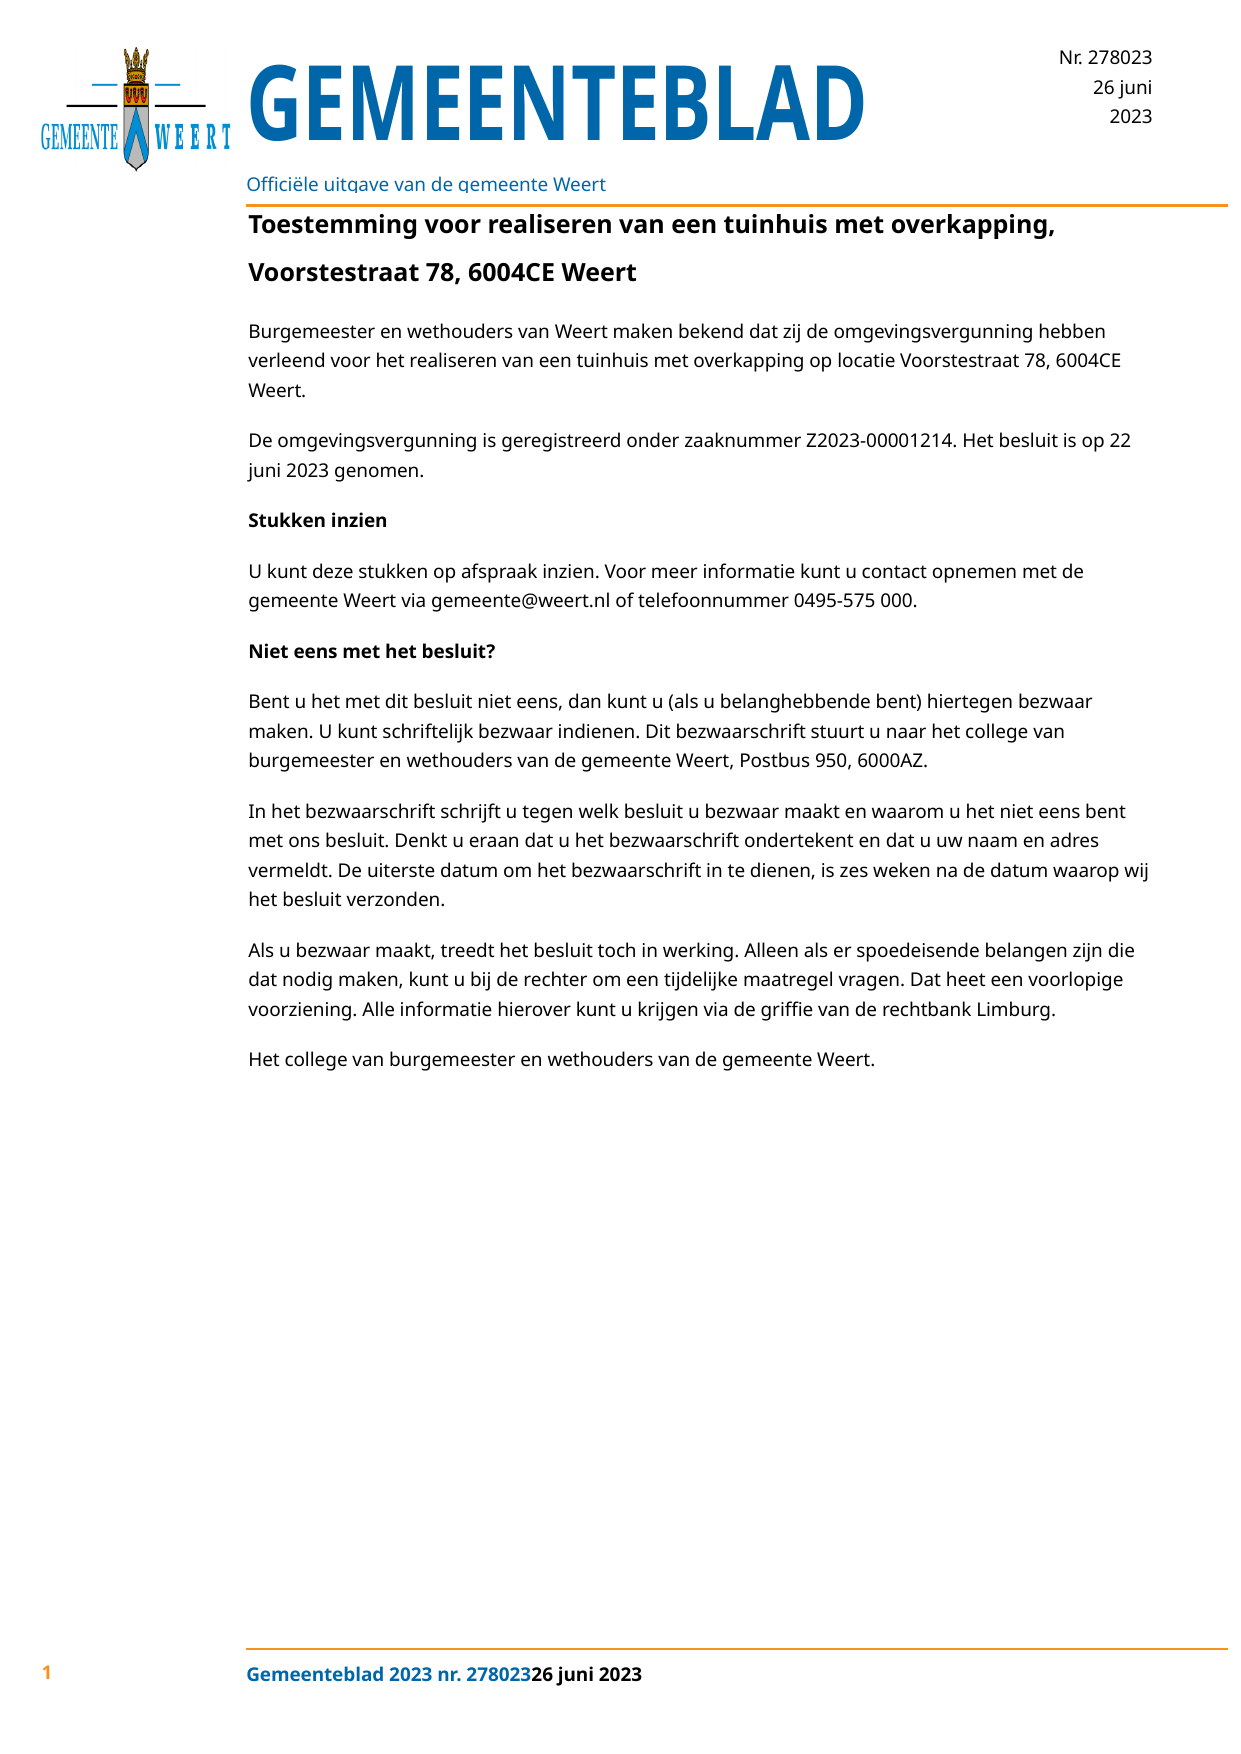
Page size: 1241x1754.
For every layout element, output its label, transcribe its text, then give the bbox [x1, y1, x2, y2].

text Niet eens met het besluit? [248, 638, 1152, 664]
text Als u bezwaar maakt, treedt het besluit toch in werking. Alleen als er spoedeisende belangen zijn die dat nodig maken, kunt u bij de rechter om een tijdelijke maatregel vragen. Dat heet een voorlopige voorziening. Alle informatie hierover kunt u krijgen via de griffie van de rechtbank Limburg. [248, 937, 1152, 1022]
text Het college van burgemeester en wethouders van de gemeente Weert. [248, 1047, 1152, 1072]
text Burgemeester en wethouders van Weert maken bekend dat zij de omgevingsvergunning hebben verleend voor het realiseren van een tuinhuis met overkapping op locatie Voorstestraat 78, 6004CE Weert. [248, 318, 1152, 403]
text Stukken inzien [248, 507, 1152, 533]
text Bent u het met dit besluit niet eens, dan kunt u (als u belanghebbende bent) hiertegen bezwaar maken. U kunt schriftelijk bezwaar indienen. Dit bezwaarschrift stuurt u naar het college van burgemeester en wethouders van de gemeente Weert, Postbus 950, 6000AZ. [248, 688, 1152, 773]
text Toestemming voor realiseren van een tuinhuis met overkapping, Voorstestraat 78, 6004CE Weert [248, 207, 1152, 288]
text U kunt deze stukken op afspraak inzien. Voor meer informatie kunt u contact opnemen met de gemeente Weert via gemeente@weert.nl of telefoonnummer 0495-575 000. [248, 558, 1152, 613]
text De omgevingsvergunning is geregistreerd onder zaaknummer Z2023-00001214. Het besluit is op 22 juni 2023 genomen. [248, 427, 1152, 483]
picture [41, 47, 231, 172]
text In het bezwaarschrift schrijft u tegen welk besluit u bezwaar maakt en waarom u het niet eens bent met ons besluit. Denkt u eraan dat u het bezwaarschrift ondertekent en dat u uw naam en adres vermeldt. De uiterste datum om het bezwaarschrift in te dienen, is zes weken na de datum waarop wij het besluit verzonden. [248, 798, 1152, 912]
